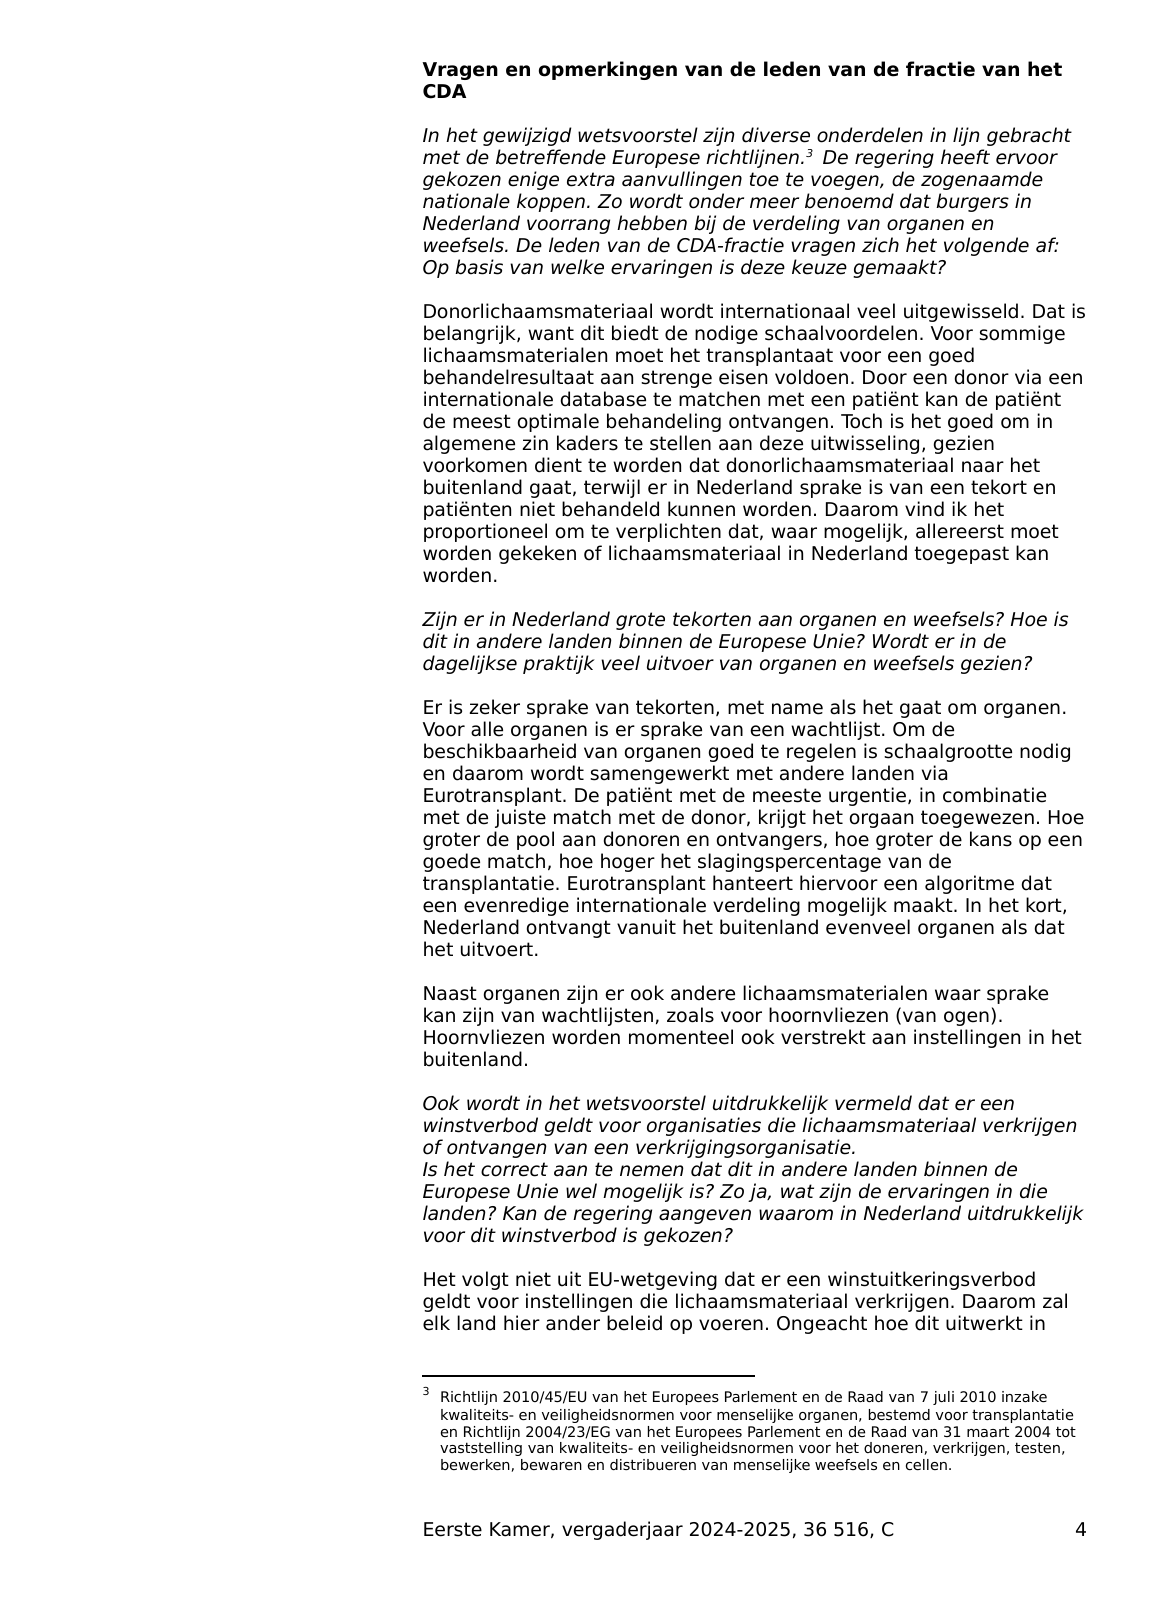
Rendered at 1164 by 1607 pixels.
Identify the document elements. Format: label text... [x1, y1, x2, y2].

text Zijn er in Nederland grote tekorten aan organen en weefsels? Hoe is dit in andere landen binnen de Europese Unie? Wordt er in de dagelijkse praktijk veel uitvoer van organen en weefsels gezien? [422, 609, 1087, 675]
text Op basis van welke ervaringen is deze keuze gemaakt? [422, 257, 1087, 279]
subtitle Vragen en opmerkingen van de leden van de fractie van het CDA [422, 59, 1087, 103]
text Richtlijn 2010/45/EU van het Europees Parlement en de Raad van 7 juli 2010 inzake kwaliteits- en veiligheidsnormen voor menselijke organen, bestemd voor transplantatie en Richtlijn 2004/23/EG van het Europees Parlement en de Raad van 31 maart 2004 tot vaststelling van kwaliteits- en veiligheidsnormen voor het doneren, verkrijgen, testen, bewerken, bewaren en distribueren van menselijke weefsels en cellen. [422, 1385, 1087, 1474]
text Het volgt niet uit EU-wetgeving dat er een winstuitkeringsverbod geldt voor instellingen die lichaamsmateriaal verkrijgen. Daarom zal elk land hier ander beleid op voeren. Ongeacht hoe dit uitwerkt in [422, 1269, 1087, 1335]
text Er is zeker sprake van tekorten, met name als het gaat om organen. Voor alle organen is er sprake van een wachtlijst. Om de beschikbaarheid van organen goed te regelen is schaalgrootte nodig en daarom wordt samengewerkt met andere landen via Eurotransplant. De patiënt met de meeste urgentie, in combinatie met de juiste match met de donor, krijgt het orgaan toegewezen. Hoe groter de pool aan donoren en ontvangers, hoe groter de kans op een goede match, hoe hoger het slagingspercentage van de transplantatie. Eurotransplant hanteert hiervoor een algoritme dat een evenredige internationale verdeling mogelijk maakt. In het kort, Nederland ontvangt vanuit het buitenland evenveel organen als dat het uitvoert. [422, 697, 1087, 961]
text Naast organen zijn er ook andere lichaamsmaterialen waar sprake kan zijn van wachtlijsten, zoals voor hoornvliezen (van ogen). Hoornvliezen worden momenteel ook verstrekt aan instellingen in het buitenland. [422, 983, 1087, 1071]
text In het gewijzigd wetsvoorstel zijn diverse onderdelen in lijn gebracht met de betreffende Europese richtlijnen. De regering heeft ervoor gekozen enige extra aanvullingen toe te voegen, de zogenaamde nationale koppen. Zo wordt onder meer benoemd dat burgers in Nederland voorrang hebben bij de verdeling van organen en weefsels. De leden van de CDA-fractie vragen zich het volgende af: [422, 125, 1087, 257]
text Ook wordt in het wetsvoorstel uitdrukkelijk vermeld dat er een winstverbod geldt voor organisaties die lichaamsmateriaal verkrijgen of ontvangen van een verkrijgingsorganisatie. [422, 1093, 1087, 1159]
text Is het correct aan te nemen dat dit in andere landen binnen de Europese Unie wel mogelijk is? Zo ja, wat zijn de ervaringen in die landen? Kan de regering aangeven waarom in Nederland uitdrukkelijk voor dit winstverbod is gekozen? [422, 1159, 1087, 1247]
text Donorlichaamsmateriaal wordt internationaal veel uitgewisseld. Dat is belangrijk, want dit biedt de nodige schaalvoordelen. Voor sommige lichaamsmaterialen moet het transplantaat voor een goed behandelresultaat aan strenge eisen voldoen. Door een donor via een internationale database te matchen met een patiënt kan de patiënt de meest optimale behandeling ontvangen. Toch is het goed om in algemene zin kaders te stellen aan deze uitwisseling, gezien voorkomen dient te worden dat donorlichaamsmateriaal naar het buitenland gaat, terwijl er in Nederland sprake is van een tekort en patiënten niet behandeld kunnen worden. Daarom vind ik het proportioneel om te verplichten dat, waar mogelijk, allereerst moet worden gekeken of lichaamsmateriaal in Nederland toegepast kan worden. [422, 301, 1087, 587]
